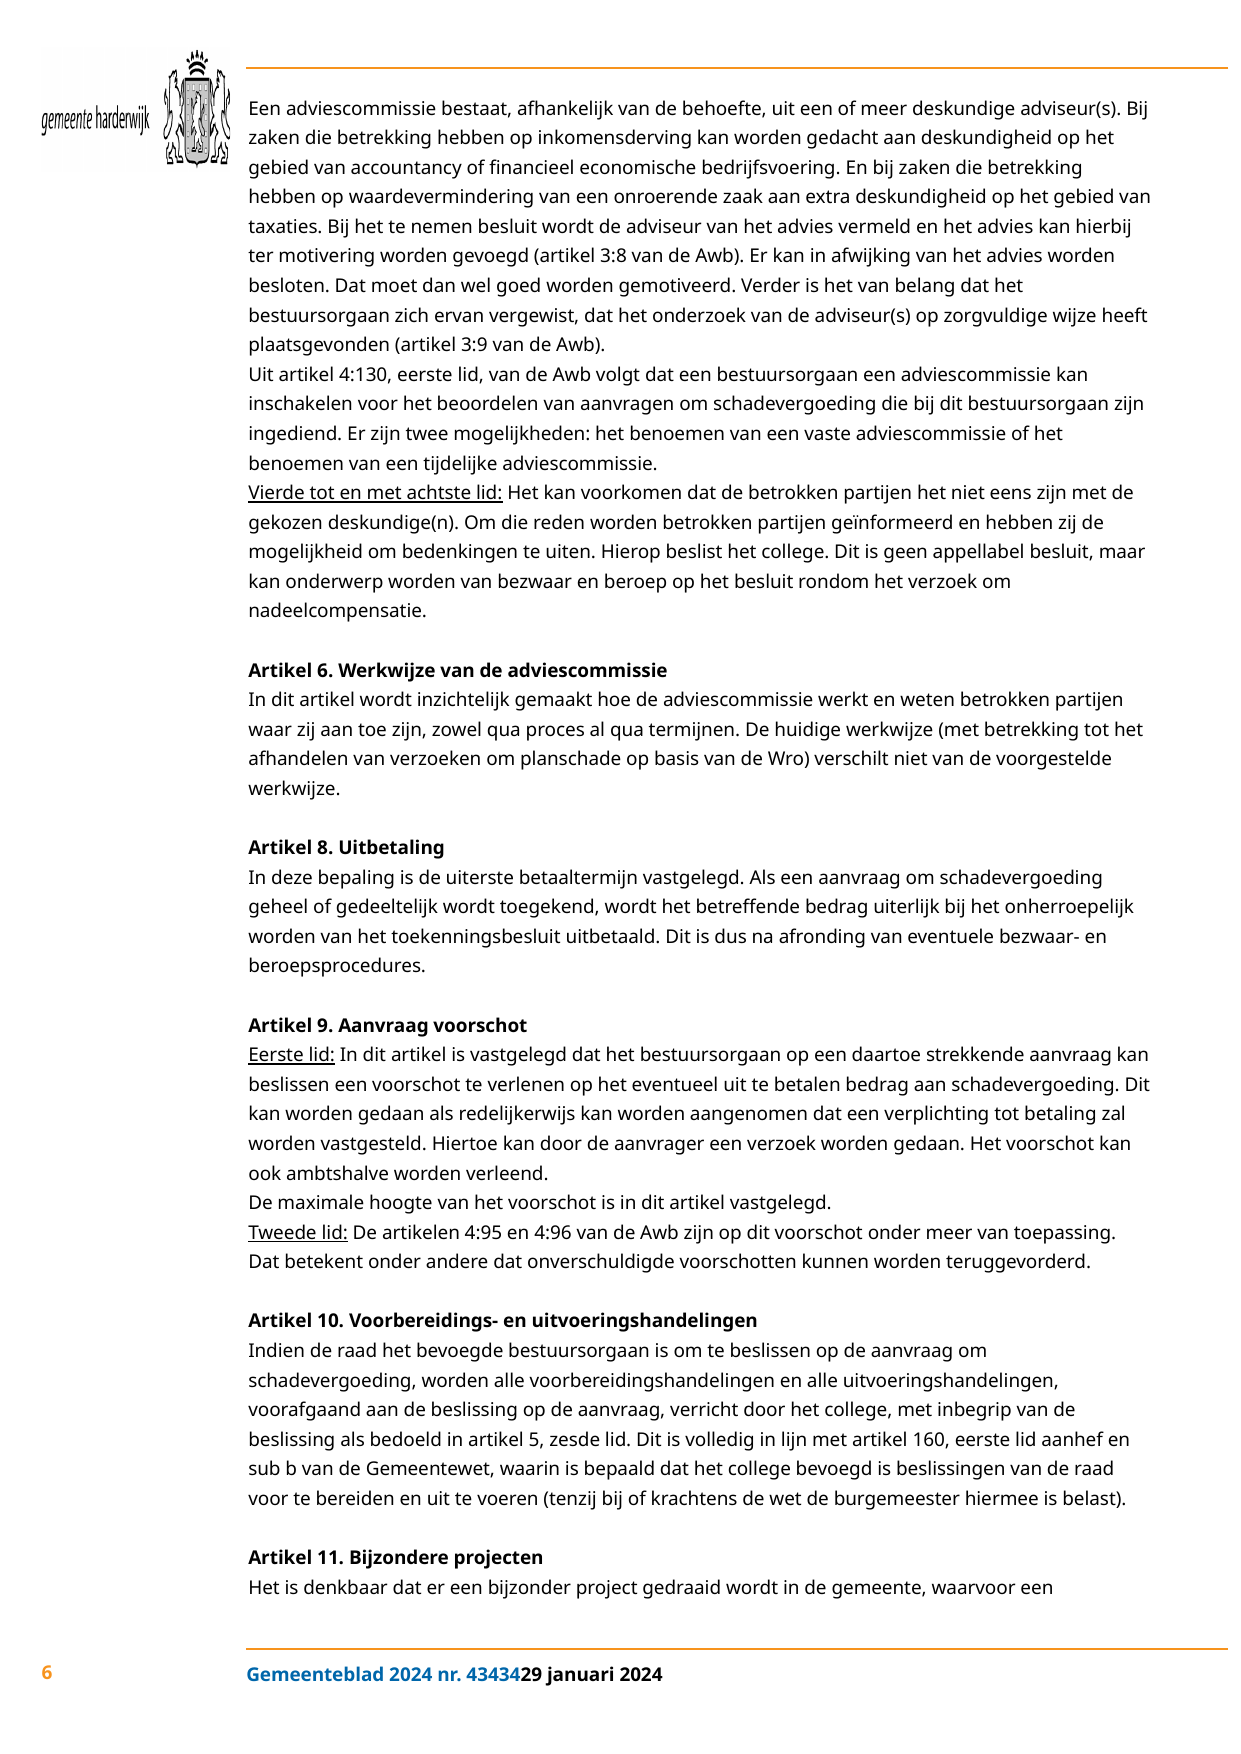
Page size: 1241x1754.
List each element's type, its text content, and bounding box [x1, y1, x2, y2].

text Uit artikel 4:130, eerste lid, van de Awb volgt dat een bestuursorgaan een adviescommissie kan inschakelen voor het beoordelen van aanvragen om schadevergoeding die bij dit bestuursorgaan zijn ingediend. Er zijn twee mogelijkheden: het benoemen van een vaste adviescommissie of het benoemen van een tijdelijke adviescommissie. [248, 361, 1152, 476]
text Een adviescommissie bestaat, afhankelijk van de behoefte, uit een of meer deskundige adviseur(s). Bij zaken die betrekking hebben op inkomensderving kan worden gedacht aan deskundigheid op het gebied van accountancy of financieel economische bedrijfsvoering. En bij zaken die betrekking hebben op waardevermindering van een onroerende zaak aan extra deskundigheid op het gebied van taxaties. Bij het te nemen besluit wordt de adviseur van het advies vermeld en het advies kan hierbij ter motivering worden gevoegd (artikel 3:8 van de Awb). Er kan in afwijking van het advies worden besloten. Dat moet dan wel goed worden gemotiveerd. Verder is het van belang dat het bestuursorgaan zich ervan vergewist, dat het onderzoek van de adviseur(s) op zorgvuldige wijze heeft plaatsgevonden (artikel 3:9 van de Awb). [248, 95, 1152, 357]
text In deze bepaling is de uiterste betaaltermijn vastgelegd. Als een aanvraag om schadevergoeding geheel of gedeeltelijk wordt toegekend, wordt het betreffende bedrag uiterlijk bij het onherroepelijk worden van het toekenningsbesluit uitbetaald. Dit is dus na afronding van eventuele bezwaar- en beroepsprocedures. [248, 864, 1152, 978]
text Artikel 10. Voorbereidings- en uitvoeringshandelingen [248, 1308, 1152, 1333]
text Artikel 11. Bijzondere projecten [248, 1544, 1152, 1570]
text De maximale hoogte van het voorschot is in dit artikel vastgelegd. [248, 1189, 1152, 1215]
text In dit artikel wordt inzichtelijk gemaakt hoe de adviescommissie werkt en weten betrokken partijen waar zij aan toe zijn, zowel qua proces al qua termijnen. De huidige werkwijze (met betrekking tot het afhandelen van verzoeken om planschade op basis van de Wro) verschilt niet van de voorgestelde werkwijze. [248, 686, 1152, 801]
text Eerste lid: In dit artikel is vastgelegd dat het bestuursorgaan op een daartoe strekkende aanvraag kan beslissen een voorschot te verlenen op het eventueel uit te betalen bedrag aan schadevergoeding. Dit kan worden gedaan als redelijkerwijs kan worden aangenomen dat een verplichting tot betaling zal worden vastgesteld. Hiertoe kan door de aanvrager een verzoek worden gedaan. Het voorschot kan ook ambtshalve worden verleend. [248, 1041, 1152, 1186]
text Vierde tot en met achtste lid: Het kan voorkomen dat de betrokken partijen het niet eens zijn met de gekozen deskundige(n). Om die reden worden betrokken partijen geïnformeerd en hebben zij de mogelijkheid om bedenkingen te uiten. Hierop beslist het college. Dit is geen appellabel besluit, maar kan onderwerp worden van bezwaar en beroep op het besluit rondom het verzoek om nadeelcompensatie. [248, 479, 1152, 623]
picture [41, 47, 231, 172]
text Tweede lid: De artikelen 4:95 en 4:96 van de Awb zijn op dit voorschot onder meer van toepassing. Dat betekent onder andere dat onverschuldigde voorschotten kunnen worden teruggevorderd. [248, 1219, 1152, 1274]
text Artikel 8. Uitbetaling [248, 834, 1152, 860]
text Indien de raad het bevoegde bestuursorgaan is om te beslissen op de aanvraag om schadevergoeding, worden alle voorbereidingshandelingen en alle uitvoeringshandelingen, voorafgaand aan de beslissing op de aanvraag, verricht door het college, met inbegrip van de beslissing als bedoeld in artikel 5, zesde lid. Dit is volledig in lijn met artikel 160, eerste lid aanhef en sub b van de Gemeentewet, waarin is bepaald dat het college bevoegd is beslissingen van de raad voor te bereiden en uit te voeren (tenzij bij of krachtens de wet de burgemeester hiermee is belast). [248, 1337, 1152, 1511]
text Artikel 9. Aanvraag voorschot [248, 1012, 1152, 1038]
text Artikel 6. Werkwijze van de adviescommissie [248, 657, 1152, 683]
text Het is denkbaar dat er een bijzonder project gedraaid wordt in de gemeente, waarvoor een [248, 1574, 1152, 1600]
